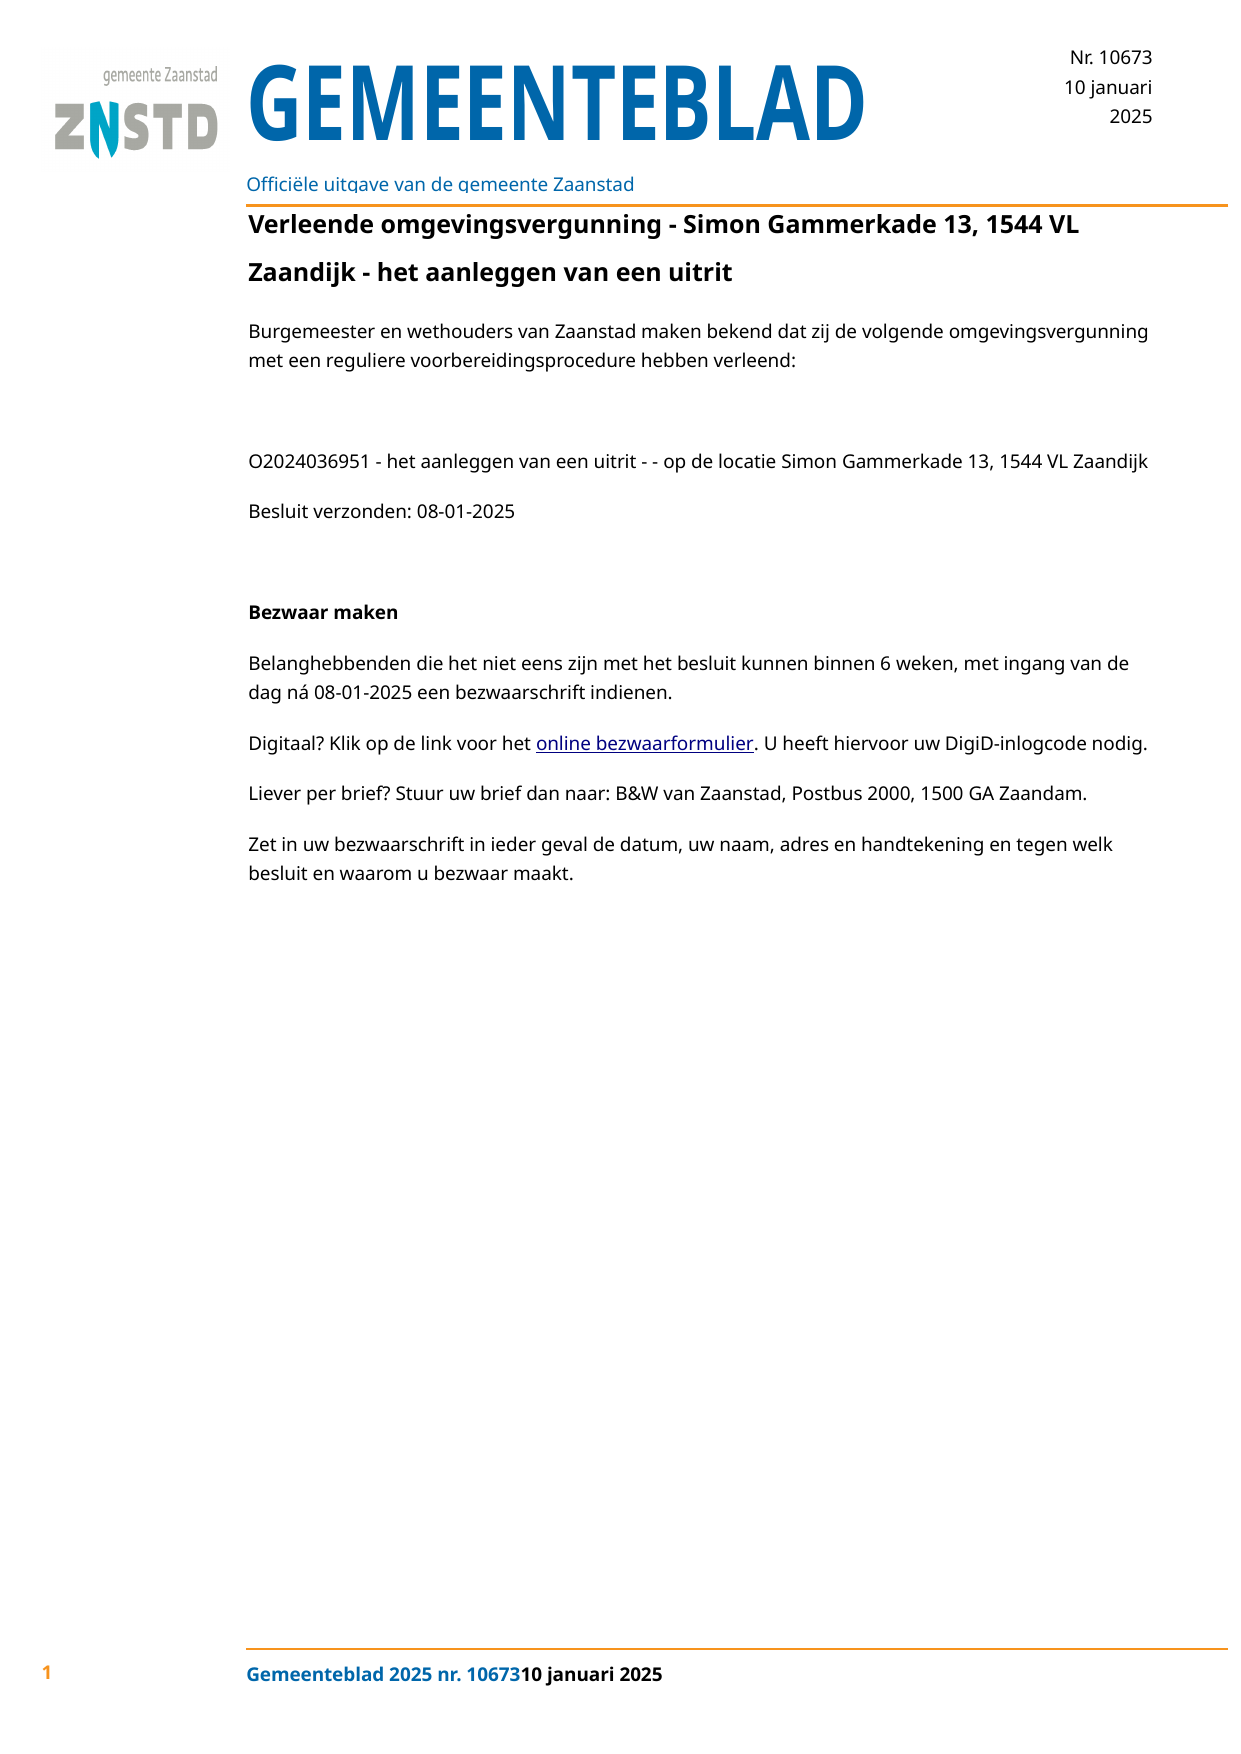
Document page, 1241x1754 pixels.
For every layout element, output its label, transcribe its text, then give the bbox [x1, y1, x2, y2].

text Belanghebbenden die het niet eens zijn met het besluit kunnen binnen 6 weken, met ingang van de dag ná 08-01-2025 een bezwaarschrift indienen. [248, 650, 1152, 705]
text Besluit verzonden: 08-01-2025 [248, 499, 1152, 524]
text Bezwaar maken [248, 599, 1152, 625]
picture [41, 47, 231, 172]
text Burgemeester en wethouders van Zaanstad maken bekend dat zij de volgende omgevingsvergunning met een reguliere voorbereidingsprocedure hebben verleend: [248, 318, 1152, 373]
text Verleende omgevingsvergunning - Simon Gammerkade 13, 1544 VL Zaandijk - het aanleggen van een uitrit [248, 207, 1152, 288]
text Zet in uw bezwaarschrift in ieder geval de datum, uw naam, adres en handtekening en tegen welk besluit en waarom u bezwaar maakt. [248, 831, 1152, 886]
text O2024036951 - het aanleggen van een uitrit - - op de locatie Simon Gammerkade 13, 1544 VL Zaandijk [248, 448, 1152, 474]
text Liever per brief? Stuur uw brief dan naar: B&W van Zaanstad, Postbus 2000, 1500 GA Zaandam. [248, 780, 1152, 806]
text Digitaal? Klik op de link voor het online bezwaarformulier. U heeft hiervoor uw DigiD-inlogcode nodig. [248, 730, 1152, 756]
